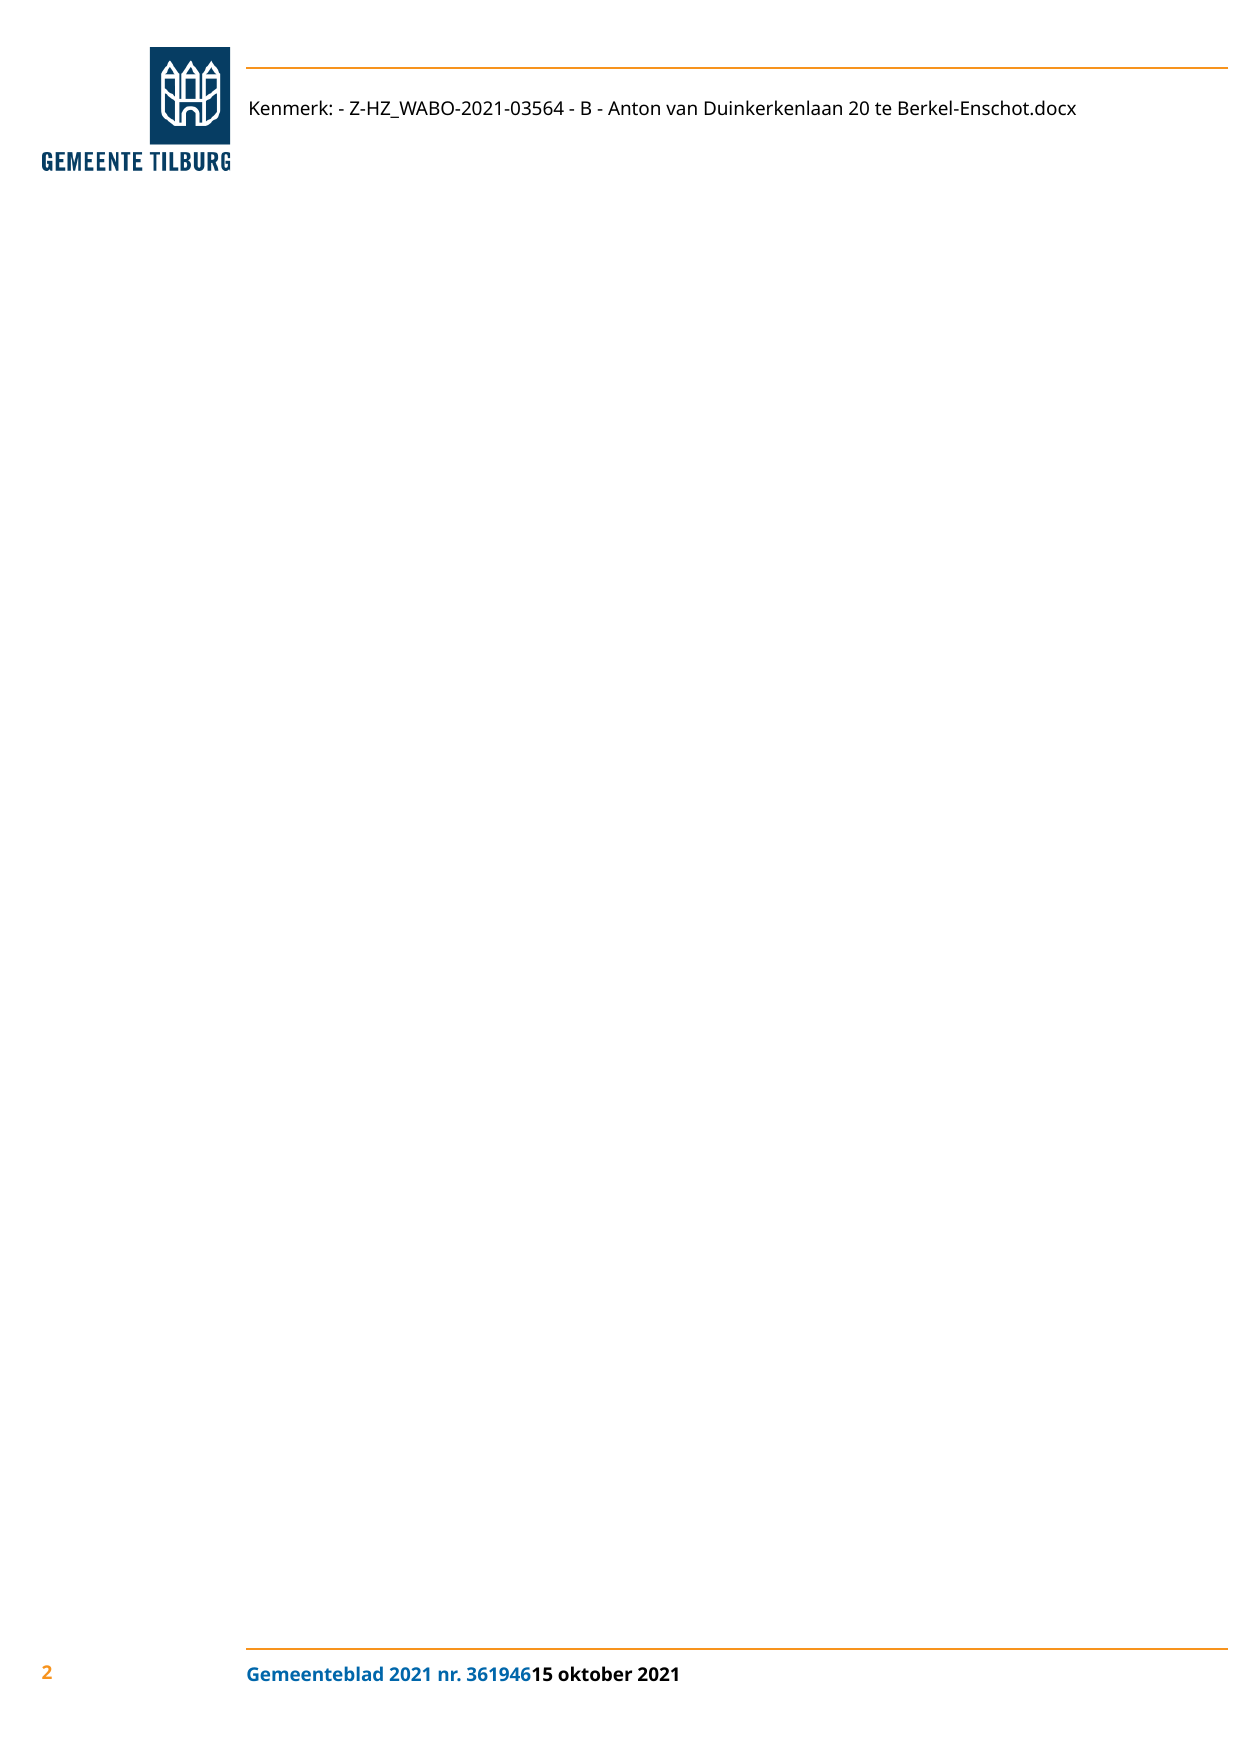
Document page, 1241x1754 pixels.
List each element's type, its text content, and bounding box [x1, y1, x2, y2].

picture [41, 47, 231, 172]
text Kenmerk: - Z-HZ_WABO-2021-03564 - B - Anton van Duinkerkenlaan 20 te Berkel-Enschot.docx [248, 95, 1152, 121]
